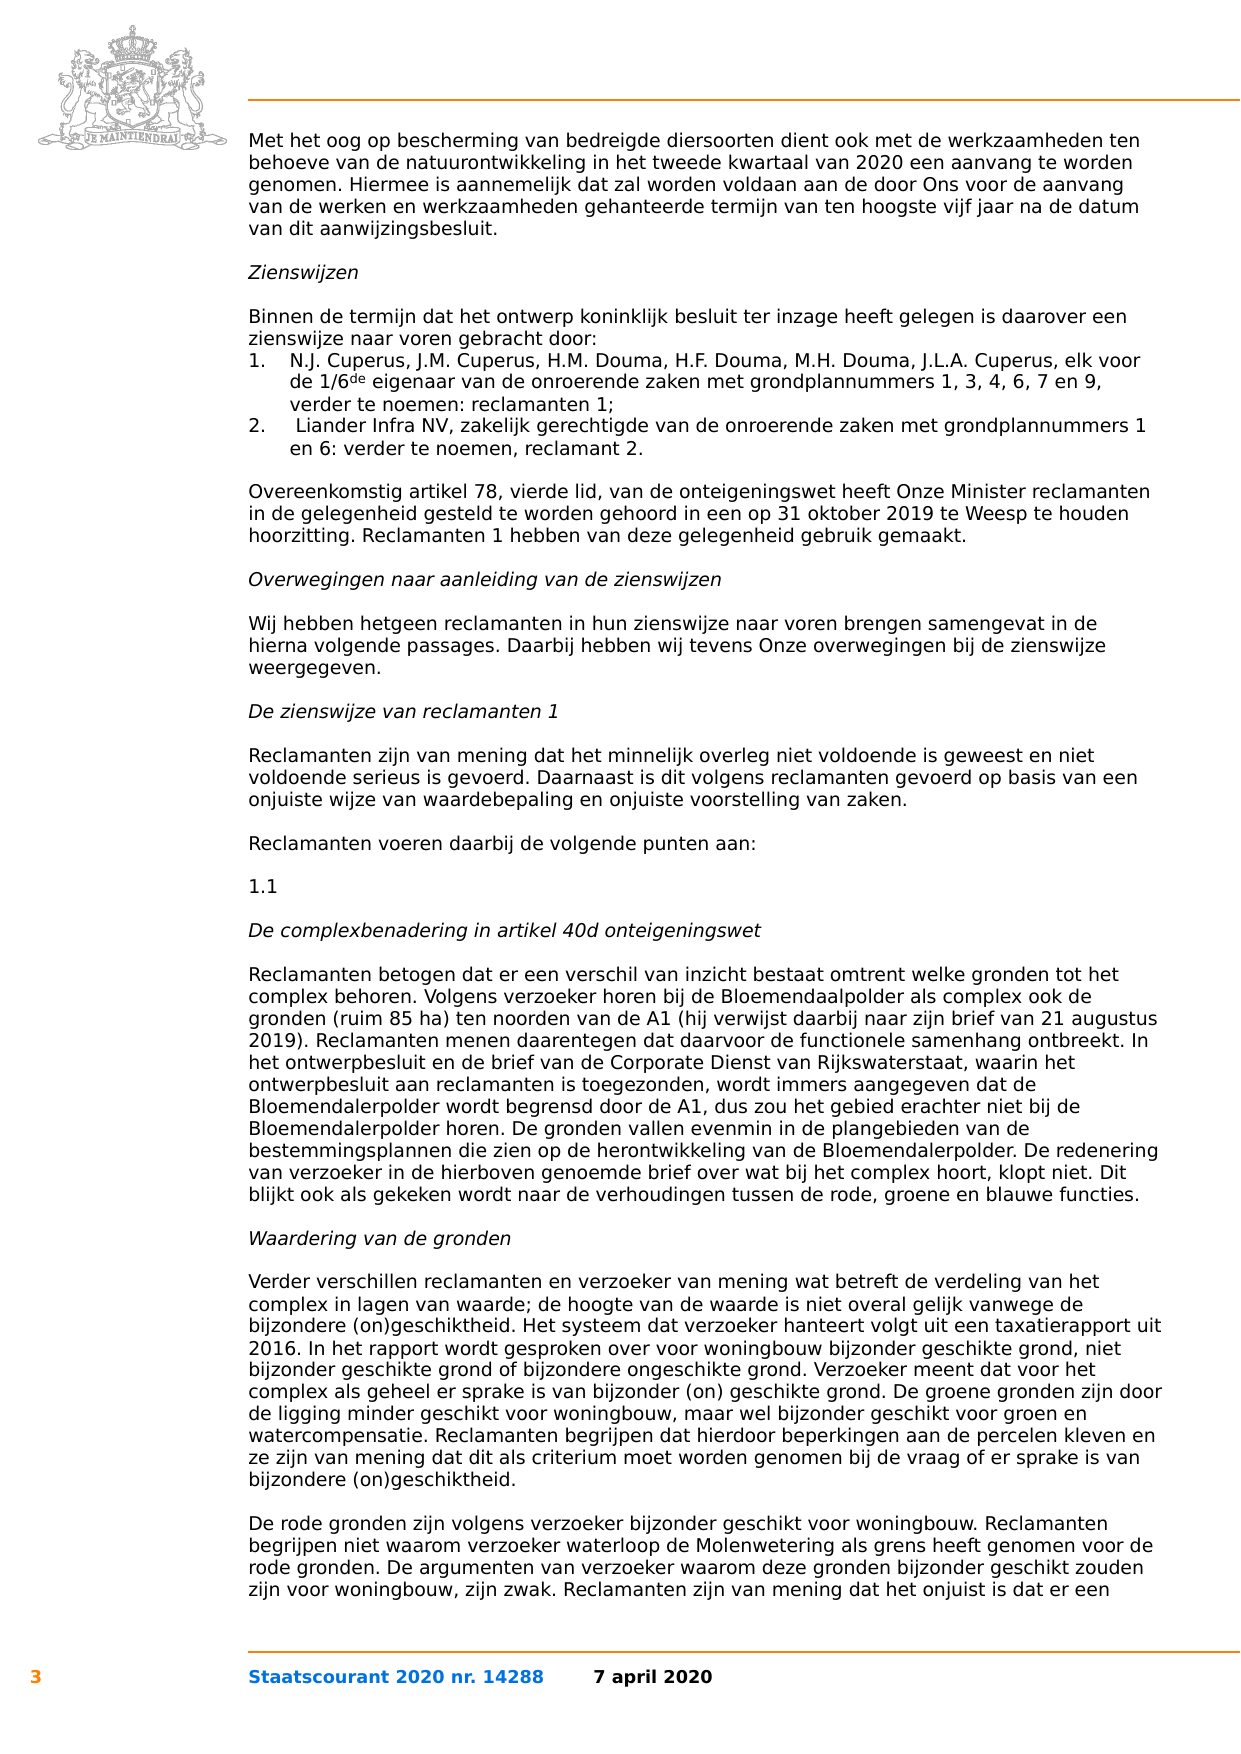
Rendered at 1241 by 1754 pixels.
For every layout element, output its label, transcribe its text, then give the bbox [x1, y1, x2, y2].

text 1. N.J. Cuperus, J.M. Cuperus, H.M. Douma, H.F. Douma, M.H. Douma, J.L.A. Cuperus, elk voor de 1/6de eigenaar van de onroerende zaken met grondplannummers 1, 3, 4, 6, 7 en 9, verder te noemen: reclamanten 1; [248, 349, 1163, 415]
text Reclamanten betogen dat er een verschil van inzicht bestaat omtrent welke gronden tot het complex behoren. Volgens verzoeker horen bij de Bloemendaalpolder als complex ook de gronden (ruim 85 ha) ten noorden van de A1 (hij verwijst daarbij naar zijn brief van 21 augustus 2019). Reclamanten menen daarentegen dat daarvoor de functionele samenhang ontbreekt. In het ontwerpbesluit en de brief van de Corporate Dienst van Rijkswaterstaat, waarin het ontwerpbesluit aan reclamanten is toegezonden, wordt immers aangegeven dat de Bloemendalerpolder wordt begrensd door de A1, dus zou het gebied erachter niet bij de Bloemendalerpolder horen. De gronden vallen evenmin in de plangebieden van de bestemmingsplannen die zien op de herontwikkeling van de Bloemendalerpolder. De redenering van verzoeker in de hierboven genoemde brief over wat bij het complex hoort, klopt niet. Dit blijkt ook als gekeken wordt naar de verhoudingen tussen de rode, groene en blauwe functies. [248, 964, 1163, 1206]
text Met het oog op bescherming van bedreigde diersoorten dient ook met de werkzaamheden ten behoeve van de natuurontwikkeling in het tweede kwartaal van 2020 een aanvang te worden genomen. Hiermee is aannemelijk dat zal worden voldaan aan de door Ons voor de aanvang van de werken en werkzaamheden gehanteerde termijn van ten hoogste vijf jaar na de datum van dit aanwijzingsbesluit. [248, 130, 1163, 240]
subtitle Overwegingen naar aanleiding van de zienswijzen [248, 569, 1163, 591]
text Wij hebben hetgeen reclamanten in hun zienswijze naar voren brengen samengevat in de hierna volgende passages. Daarbij hebben wij tevens Onze overwegingen bij de zienswijze weergegeven. [248, 613, 1163, 679]
subtitle De zienswijze van reclamanten 1 [248, 701, 1163, 723]
text Reclamanten voeren daarbij de volgende punten aan: [248, 832, 1163, 854]
text Reclamanten zijn van mening dat het minnelijk overleg niet voldoende is geweest en niet voldoende serieus is gevoerd. Daarnaast is dit volgens reclamanten gevoerd op basis van een onjuiste wijze van waardebepaling en onjuiste voorstelling van zaken. [248, 744, 1163, 811]
text 1.1 [248, 876, 1163, 898]
subtitle Zienswijzen [248, 262, 1163, 284]
text De rode gronden zijn volgens verzoeker bijzonder geschikt voor woningbouw. Reclamanten begrijpen niet waarom verzoeker waterloop de Molenwetering als grens heeft genomen voor de rode gronden. De argumenten van verzoeker waarom deze gronden bijzonder geschikt zouden zijn voor woningbouw, zijn zwak. Reclamanten zijn van mening dat het onjuist is dat er een [248, 1513, 1163, 1601]
picture [38, 25, 227, 150]
text 2. Liander Infra NV, zakelijk gerechtigde van de onroerende zaken met grondplannummers 1 en 6: verder te noemen, reclamant 2. [248, 415, 1163, 459]
text Verder verschillen reclamanten en verzoeker van mening wat betreft de verdeling van het complex in lagen van waarde; de hoogte van de waarde is niet overal gelijk vanwege de bijzondere (on)geschiktheid. Het systeem dat verzoeker hanteert volgt uit een taxatierapport uit 2016. In het rapport wordt gesproken over voor woningbouw bijzonder geschikte grond, niet bijzonder geschikte grond of bijzondere ongeschikte grond. Verzoeker meent dat voor het complex als geheel er sprake is van bijzonder (on) geschikte grond. De groene gronden zijn door de ligging minder geschikt voor woningbouw, maar wel bijzonder geschikt voor groen en watercompensatie. Reclamanten begrijpen dat hierdoor beperkingen aan de percelen kleven en ze zijn van mening dat dit als criterium moet worden genomen bij de vraag of er sprake is van bijzondere (on)geschiktheid. [248, 1271, 1163, 1491]
text De complexbenadering in artikel 40d onteigeningswet [248, 920, 1163, 942]
text Overeenkomstig artikel 78, vierde lid, van de onteigeningswet heeft Onze Minister reclamanten in de gelegenheid gesteld te worden gehoord in een op 31 oktober 2019 te Weesp te houden hoorzitting. Reclamanten 1 hebben van deze gelegenheid gebruik gemaakt. [248, 481, 1163, 547]
text Binnen de termijn dat het ontwerp koninklijk besluit ter inzage heeft gelegen is daarover een zienswijze naar voren gebracht door: [248, 306, 1163, 349]
subtitle Waardering van de gronden [248, 1228, 1163, 1249]
